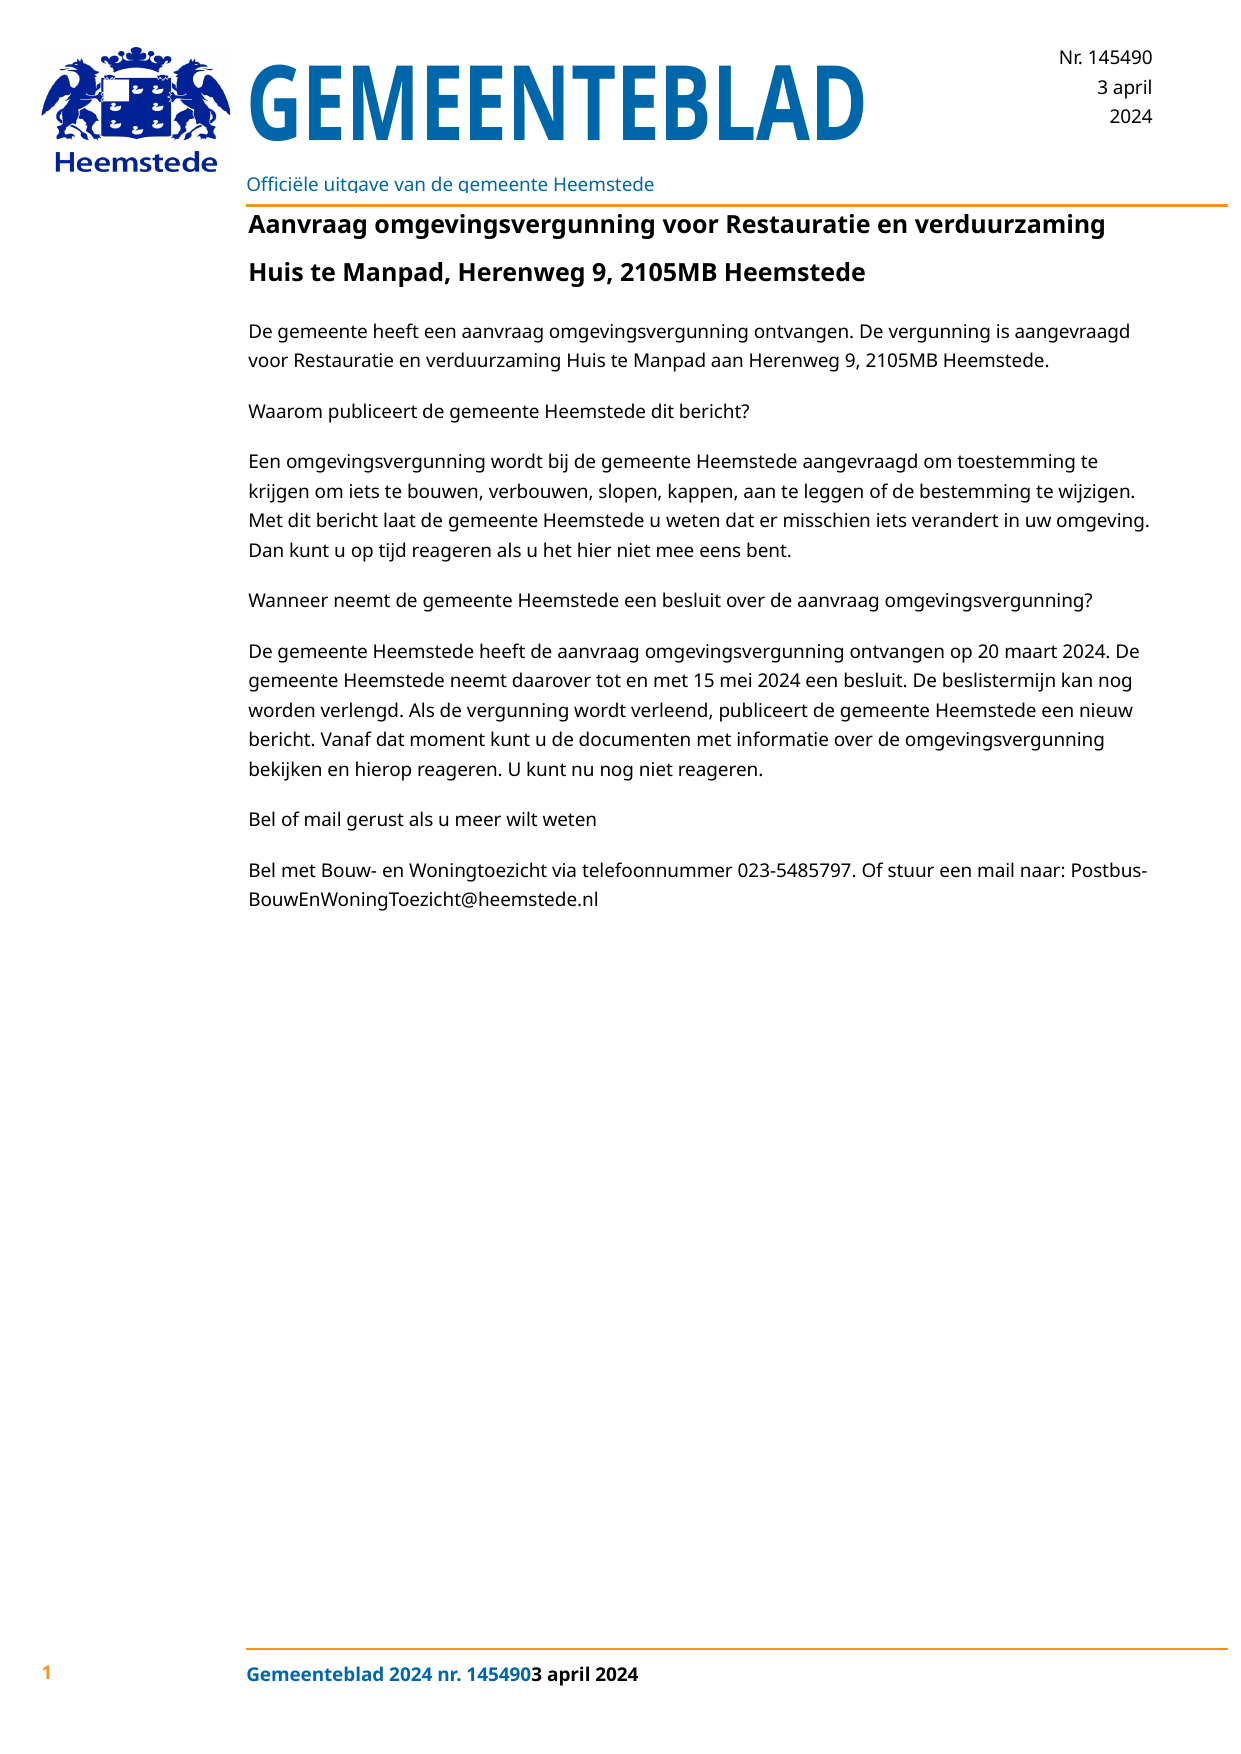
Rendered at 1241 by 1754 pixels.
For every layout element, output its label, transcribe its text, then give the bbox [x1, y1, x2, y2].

text De gemeente Heemstede heeft de aanvraag omgevingsvergunning ontvangen op 20 maart 2024. De gemeente Heemstede neemt daarover tot en met 15 mei 2024 een besluit. De beslistermijn kan nog worden verlengd. Als de vergunning wordt verleend, publiceert de gemeente Heemstede een nieuw bericht. Vanaf dat moment kunt u de documenten met informatie over de omgevingsvergunning bekijken en hierop reageren. U kunt nu nog niet reageren. [248, 638, 1152, 782]
text Bel of mail gerust als u meer wilt weten [248, 807, 1152, 832]
text Waarom publiceert de gemeente Heemstede dit bericht? [248, 398, 1152, 424]
text Bel met Bouw- en Woningtoezicht via telefoonnummer 023-5485797. Of stuur een mail naar: Postbus-BouwEnWoningToezicht@heemstede.nl [248, 857, 1152, 912]
text Een omgevingsvergunning wordt bij de gemeente Heemstede aangevraagd om toestemming te krijgen om iets te bouwen, verbouwen, slopen, kappen, aan te leggen of de bestemming te wijzigen. Met dit bericht laat de gemeente Heemstede u weten dat er misschien iets verandert in uw omgeving. Dan kunt u op tijd reageren als u het hier niet mee eens bent. [248, 448, 1152, 563]
text De gemeente heeft een aanvraag omgevingsvergunning ontvangen. De vergunning is aangevraagd voor Restauratie en verduurzaming Huis te Manpad aan Herenweg 9, 2105MB Heemstede. [248, 318, 1152, 373]
picture [41, 47, 231, 172]
text Wanneer neemt de gemeente Heemstede een besluit over de aanvraag omgevingsvergunning? [248, 587, 1152, 613]
text Aanvraag omgevingsvergunning voor Restauratie en verduurzaming Huis te Manpad, Herenweg 9, 2105MB Heemstede [248, 207, 1152, 288]
